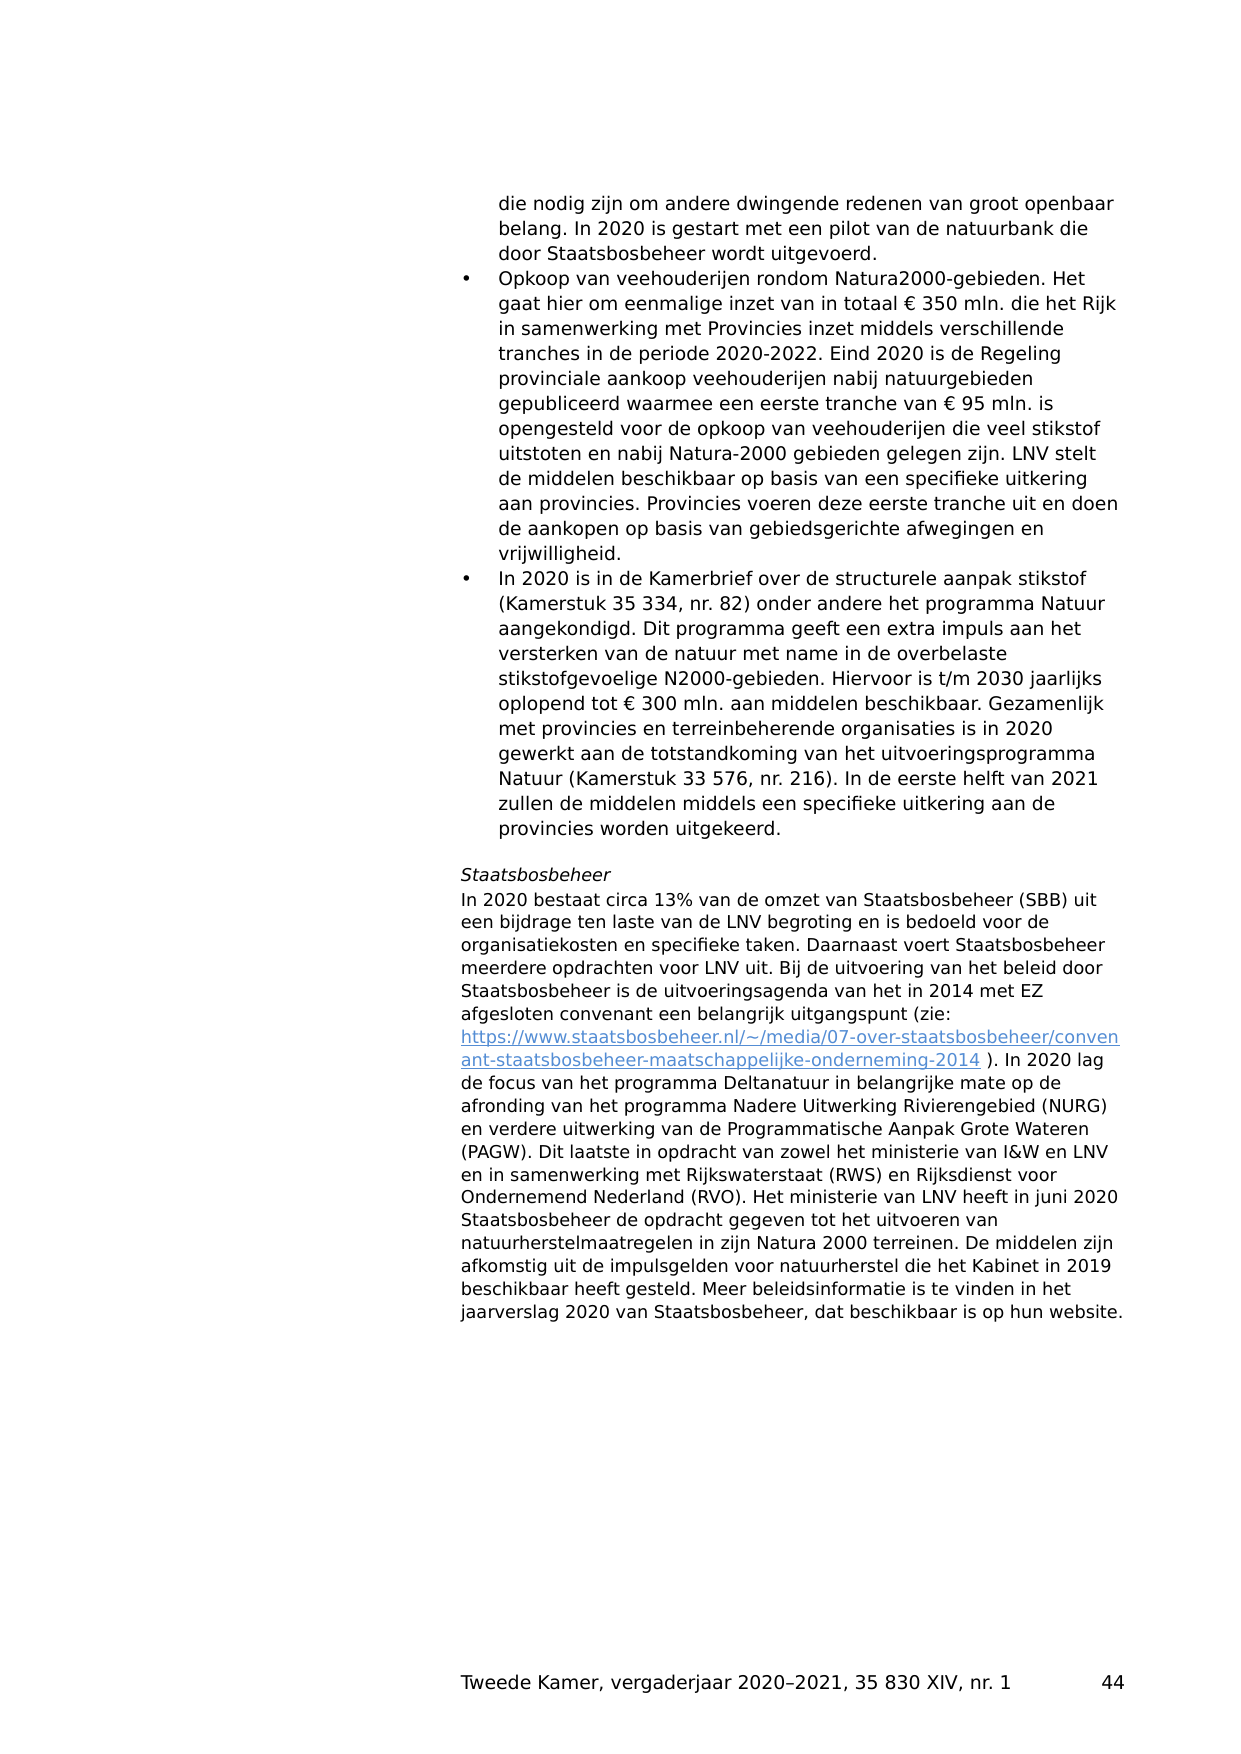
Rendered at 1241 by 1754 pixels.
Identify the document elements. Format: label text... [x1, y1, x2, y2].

list Opkoop van veehouderijen rondom Natura2000-gebieden. Het gaat hier om eenmalige inzet van in totaal € 350 mln. die het Rijk in samenwerking met Provincies inzet middels verschillende tranches in de periode 2020-2022. Eind 2020 is de Regeling provinciale aankoop veehouderijen nabij natuurgebieden gepubliceerd waarmee een eerste tranche van € 95 mln. is opengesteld voor de opkoop van veehouderijen die veel stikstof uitstoten en nabij Natura-2000 gebieden gelegen zijn. LNV stelt de middelen beschikbaar op basis van een specifieke uitkering aan provincies. Provincies voeren deze eerste tranche uit en doen de aankopen op basis van gebiedsgerichte afwegingen en vrijwilligheid. [461, 266, 1125, 566]
text In 2020 bestaat circa 13% van de omzet van Staatsbosbeheer (SBB) uit een bijdrage ten laste van de LNV begroting en is bedoeld voor de organisatiekosten en specifieke taken. Daarnaast voert Staatsbosbeheer meerdere opdrachten voor LNV uit. Bij de uitvoering van het beleid door Staatsbosbeheer is de uitvoeringsagenda van het in 2014 met EZ afgesloten convenant een belangrijk uitgangspunt (zie: https://www.staatsbosbeheer.nl/~/media/07-over-staatsbosbeheer/convenant-staatsbosbeheer-maatschappelijke-onderneming-2014 ). In 2020 lag de focus van het programma Deltanatuur in belangrijke mate op de afronding van het programma Nadere Uitwerking Rivierengebied (NURG) en verdere uitwerking van de Programmatische Aanpak Grote Wateren (PAGW). Dit laatste in opdracht van zowel het ministerie van I&W en LNV en in samenwerking met Rijkswaterstaat (RWS) en Rijksdienst voor Ondernemend Nederland (RVO). Het ministerie van LNV heeft in juni 2020 Staatsbosbeheer de opdracht gegeven tot het uitvoeren van natuurherstelmaatregelen in zijn Natura 2000 terreinen. De middelen zijn afkomstig uit de impulsgelden voor natuurherstel die het Kabinet in 2019 beschikbaar heeft gesteld. Meer beleidsinformatie is te vinden in het jaarverslag 2020 van Staatsbosbeheer, dat beschikbaar is op hun website. [461, 888, 1125, 1323]
text Staatsbosbeheer [461, 863, 1125, 886]
list die nodig zijn om andere dwingende redenen van groot openbaar belang. In 2020 is gestart met een pilot van de natuurbank die door Staatsbosbeheer wordt uitgevoerd. [461, 191, 1125, 266]
list In 2020 is in de Kamerbrief over de structurele aanpak stikstof (Kamerstuk 35 334, nr. 82) onder andere het programma Natuur aangekondigd. Dit programma geeft een extra impuls aan het versterken van de natuur met name in de overbelaste stikstofgevoelige N2000-gebieden. Hiervoor is t/m 2030 jaarlijks oplopend tot € 300 mln. aan middelen beschikbaar. Gezamenlijk met provincies en terreinbeherende organisaties is in 2020 gewerkt aan de totstandkoming van het uitvoeringsprogramma Natuur (Kamerstuk 33 576, nr. 216). In de eerste helft van 2021 zullen de middelen middels een specifieke uitkering aan de provincies worden uitgekeerd. [461, 566, 1125, 841]
